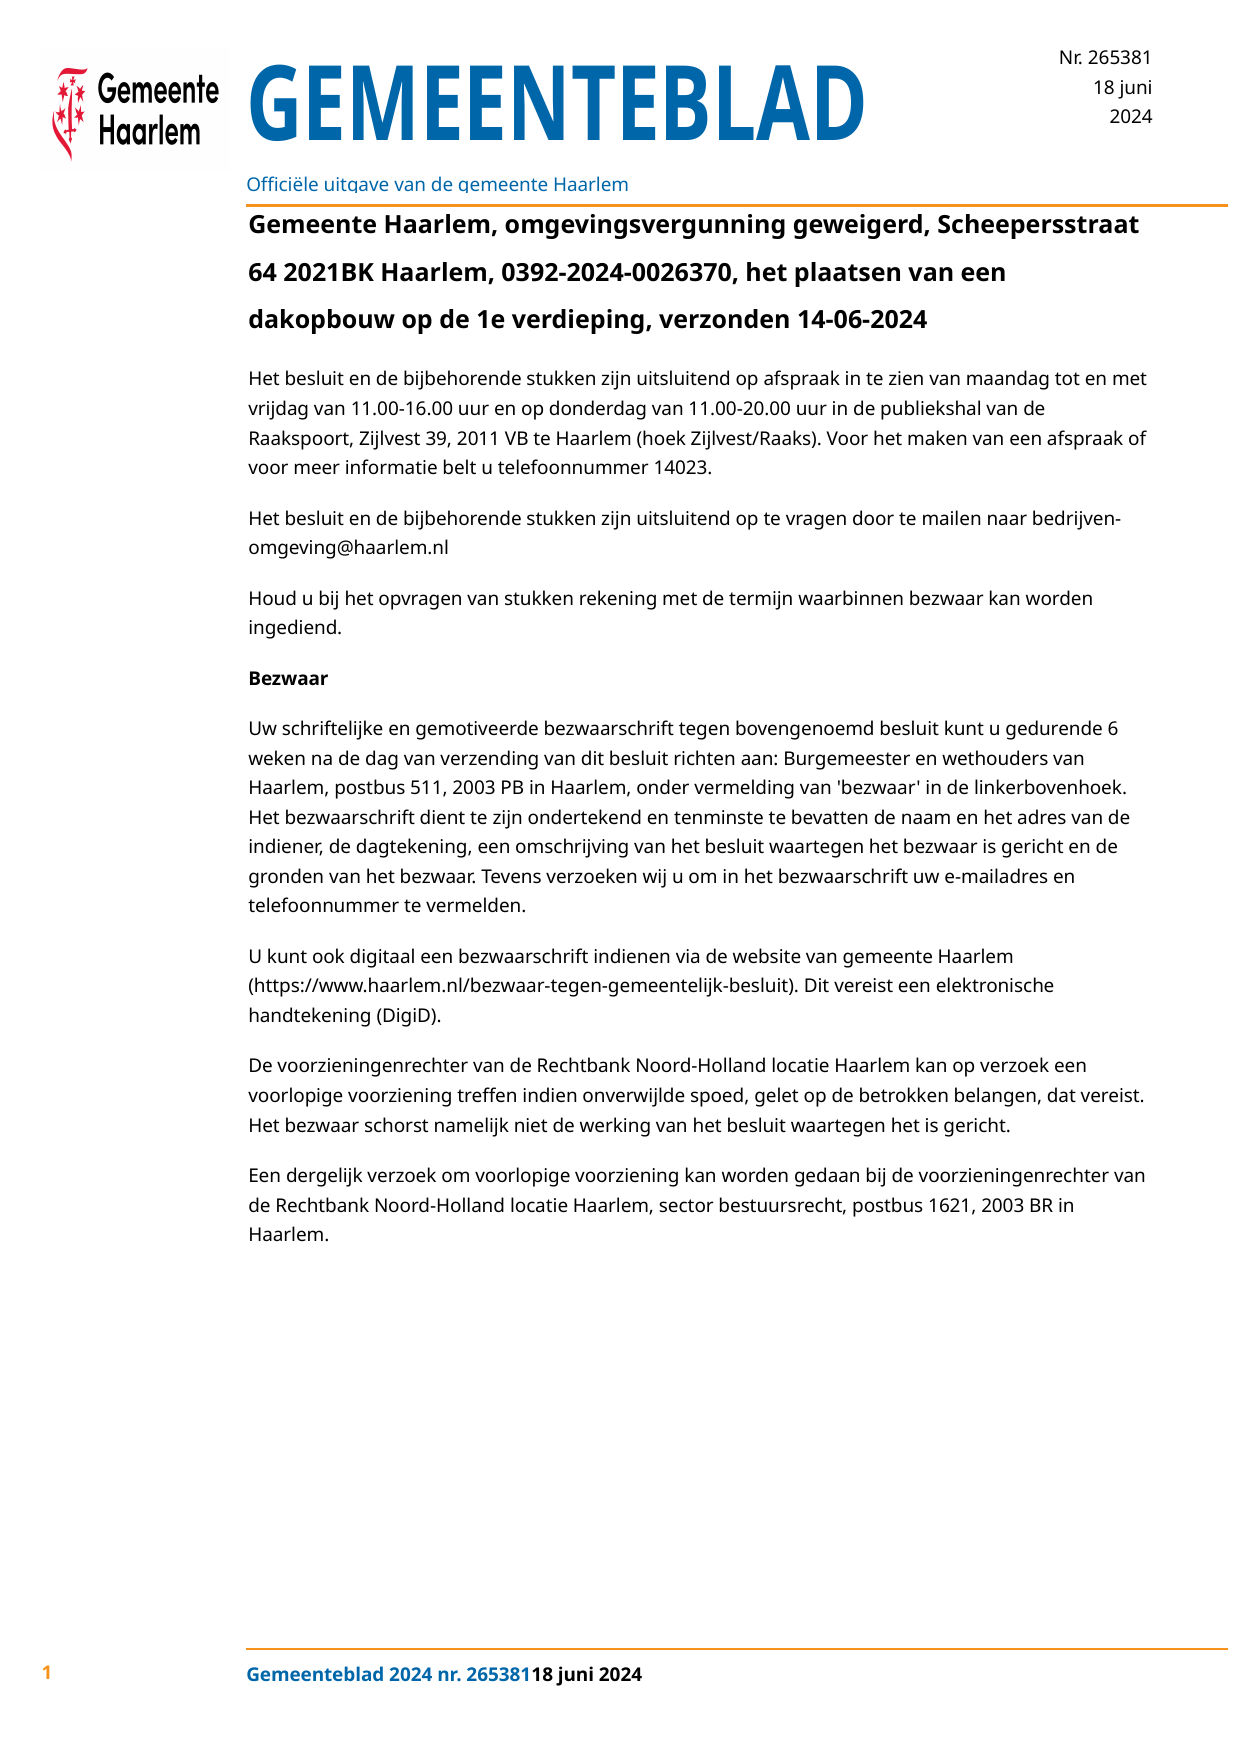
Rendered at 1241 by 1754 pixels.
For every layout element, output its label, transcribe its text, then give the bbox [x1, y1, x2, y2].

text Houd u bij het opvragen van stukken rekening met de termijn waarbinnen bezwaar kan worden ingediend. [248, 585, 1152, 640]
text U kunt ook digitaal een bezwaarschrift indienen via de website van gemeente Haarlem (https://www.haarlem.nl/bezwaar-tegen-gemeentelijk-besluit). Dit vereist een elektronische handtekening (DigiD). [248, 943, 1152, 1028]
text Uw schriftelijke en gemotiveerde bezwaarschrift tegen bovengenoemd besluit kunt u gedurende 6 weken na de dag van verzending van dit besluit richten aan: Burgemeester en wethouders van Haarlem, postbus 511, 2003 PB in Haarlem, onder vermelding van 'bezwaar' in de linkerbovenhoek. Het bezwaarschrift dient te zijn ondertekend en tenminste te bevatten de naam en het adres van de indiener, de dagtekening, een omschrijving van het besluit waartegen het bezwaar is gericht en de gronden van het bezwaar. Tevens verzoeken wij u om in het bezwaarschrift uw e-mailadres en telefoonnummer te vermelden. [248, 715, 1152, 918]
text De voorzieningenrechter van de Rechtbank Noord-Holland locatie Haarlem kan op verzoek een voorlopige voorziening treffen indien onverwijlde spoed, gelet op de betrokken belangen, dat vereist. Het bezwaar schorst namelijk niet de werking van het besluit waartegen het is gericht. [248, 1053, 1152, 1137]
text Bezwaar [248, 665, 1152, 690]
text Gemeente Haarlem, omgevingsvergunning geweigerd, Scheepersstraat 64 2021BK Haarlem, 0392-2024-0026370, het plaatsen van een dakopbouw op de 1e verdieping, verzonden 14-06-2024 [248, 207, 1152, 336]
picture [41, 47, 231, 172]
text Een dergelijk verzoek om voorlopige voorziening kan worden gedaan bij de voorzieningenrechter van de Rechtbank Noord-Holland locatie Haarlem, sector bestuursrecht, postbus 1621, 2003 BR in Haarlem. [248, 1162, 1152, 1247]
text Het besluit en de bijbehorende stukken zijn uitsluitend op afspraak in te zien van maandag tot en met vrijdag van 11.00-16.00 uur en op donderdag van 11.00-20.00 uur in de publiekshal van de Raakspoort, Zijlvest 39, 2011 VB te Haarlem (hoek Zijlvest/Raaks). Voor het maken van een afspraak of voor meer informatie belt u telefoonnummer 14023. [248, 366, 1152, 480]
text Het besluit en de bijbehorende stukken zijn uitsluitend op te vragen door te mailen naar bedrijven-omgeving@haarlem.nl [248, 505, 1152, 560]
